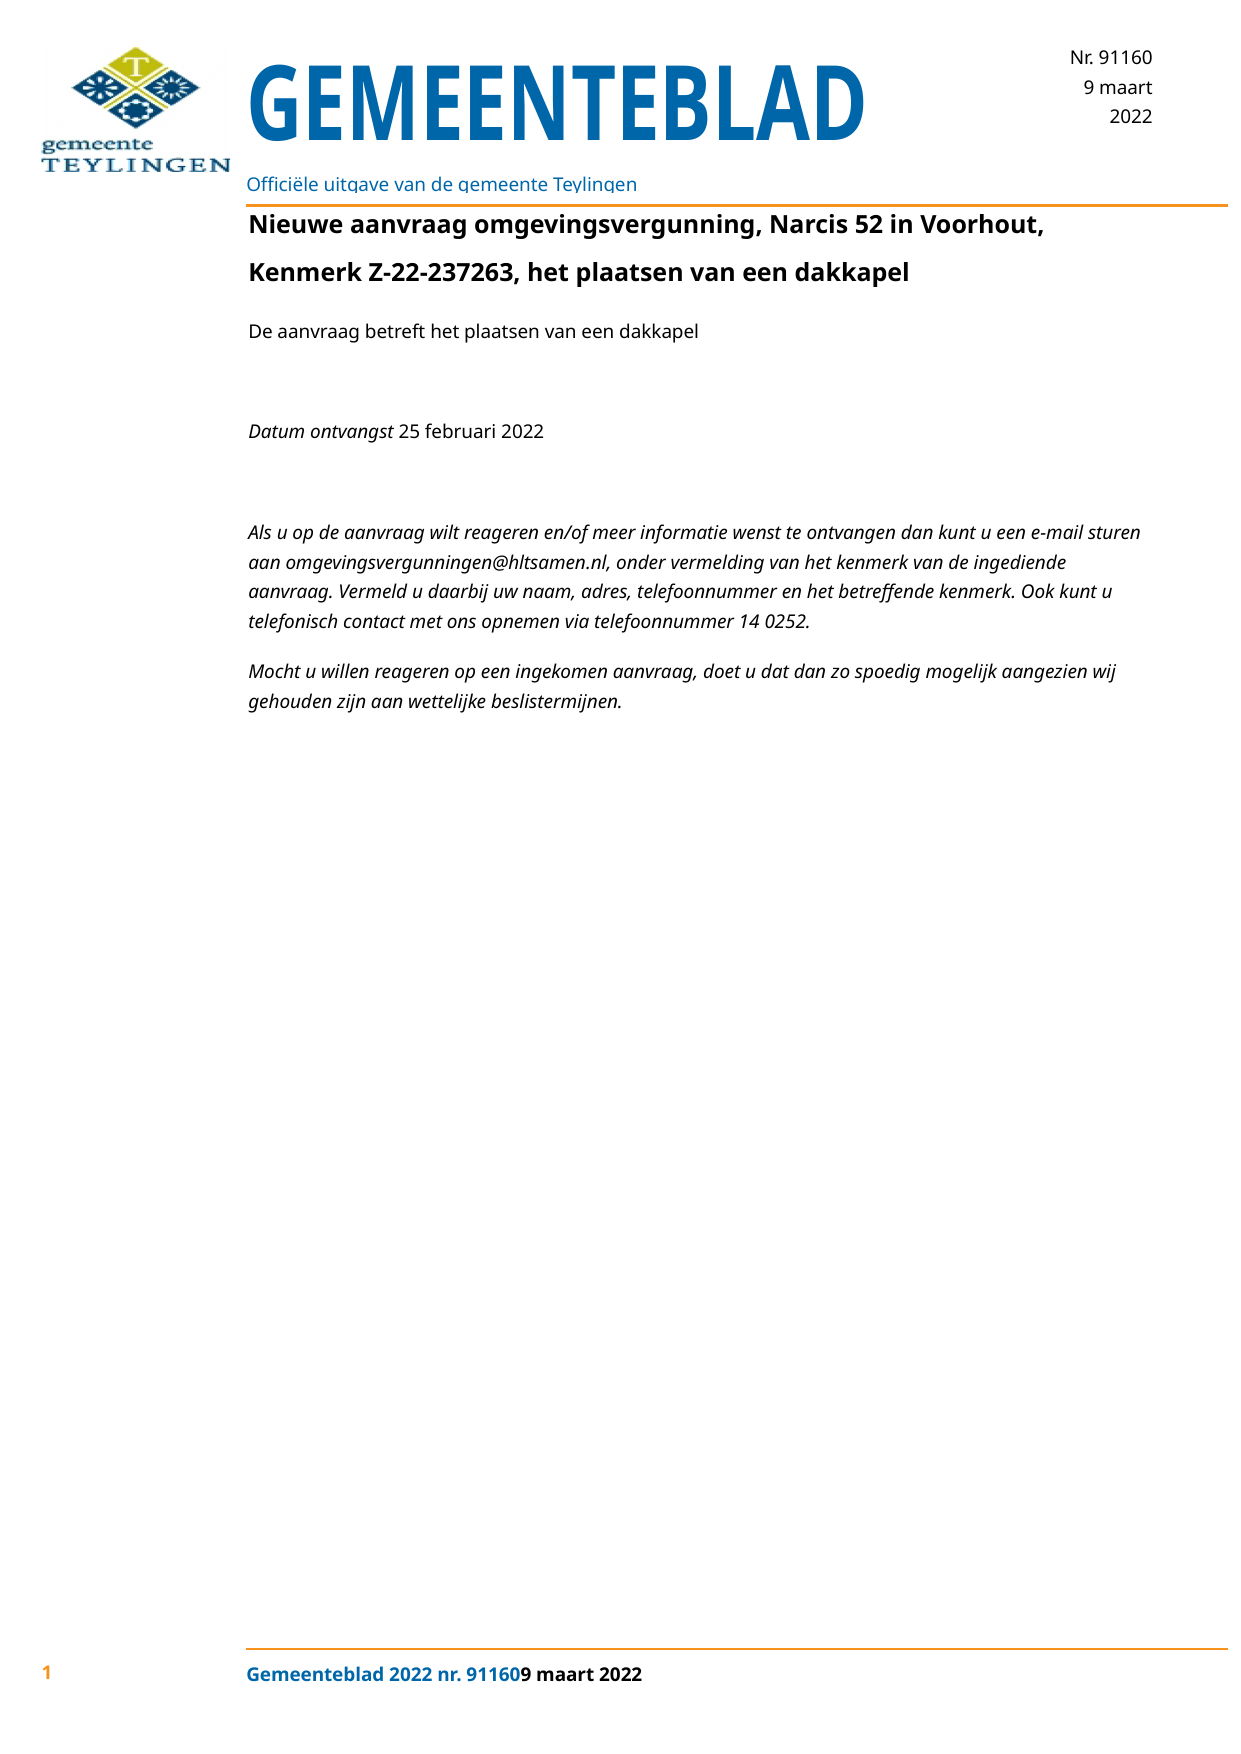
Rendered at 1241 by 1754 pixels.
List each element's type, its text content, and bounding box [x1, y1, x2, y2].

text Datum ontvangst 25 februari 2022 [248, 419, 1152, 444]
text Nieuwe aanvraag omgevingsvergunning, Narcis 52 in Voorhout, Kenmerk Z-22-237263, het plaatsen van een dakkapel [248, 207, 1152, 288]
text Mocht u willen reageren op een ingekomen aanvraag, doet u dat dan zo spoedig mogelijk aangezien wij gehouden zijn aan wettelijke beslistermijnen. [248, 659, 1152, 714]
picture [41, 47, 231, 172]
text Als u op de aanvraag wilt reageren en/of meer informatie wenst te ontvangen dan kunt u een e-mail sturen aan omgevingsvergunningen@hltsamen.nl, onder vermelding van het kenmerk van de ingediende aanvraag. Vermeld u daarbij uw naam, adres, telefoonnummer en het betreffende kenmerk. Ook kunt u telefonisch contact met ons opnemen via telefoonnummer 14 0252. [248, 519, 1152, 634]
text De aanvraag betreft het plaatsen van een dakkapel [248, 318, 1152, 344]
